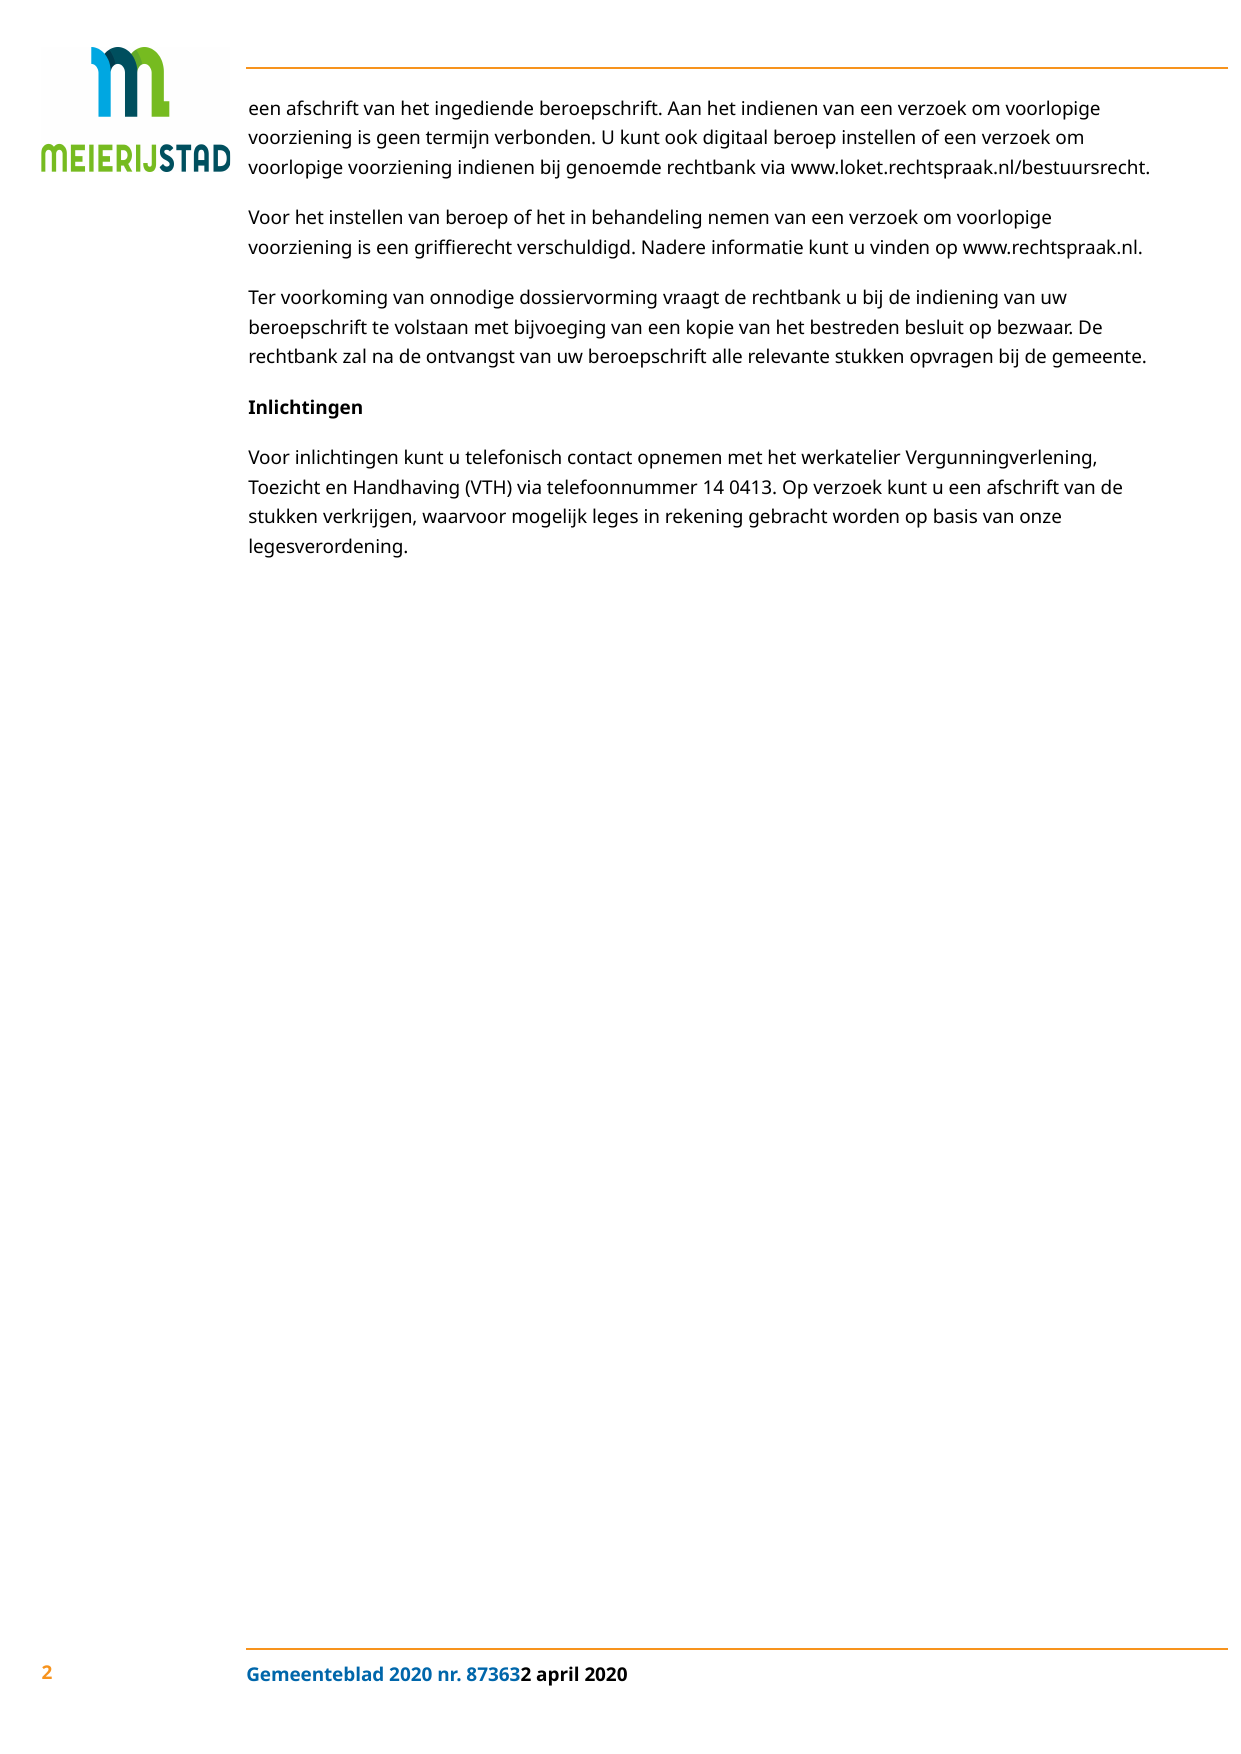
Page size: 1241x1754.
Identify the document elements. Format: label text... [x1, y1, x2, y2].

picture [41, 47, 231, 172]
text een afschrift van het ingediende beroepschrift. Aan het indienen van een verzoek om voorlopige voorziening is geen termijn verbonden. U kunt ook digitaal beroep instellen of een verzoek om voorlopige voorziening indienen bij genoemde rechtbank via www.loket.rechtspraak.nl/bestuursrecht. [248, 95, 1152, 180]
text Inlichtingen [248, 394, 1152, 420]
text Voor inlichtingen kunt u telefonisch contact opnemen met het werkatelier Vergunningverlening, Toezicht en Handhaving (VTH) via telefoonnummer 14 0413. Op verzoek kunt u een afschrift van de stukken verkrijgen, waarvoor mogelijk leges in rekening gebracht worden op basis van onze legesverordening. [248, 444, 1152, 559]
text Ter voorkoming van onnodige dossiervorming vraagt de rechtbank u bij de indiening van uw beroepschrift te volstaan met bijvoeging van een kopie van het bestreden besluit op bezwaar. De rechtbank zal na de ontvangst van uw beroepschrift alle relevante stukken opvragen bij de gemeente. [248, 284, 1152, 369]
text Voor het instellen van beroep of het in behandeling nemen van een verzoek om voorlopige voorziening is een griffierecht verschuldigd. Nadere informatie kunt u vinden op www.rechtspraak.nl. [248, 204, 1152, 260]
